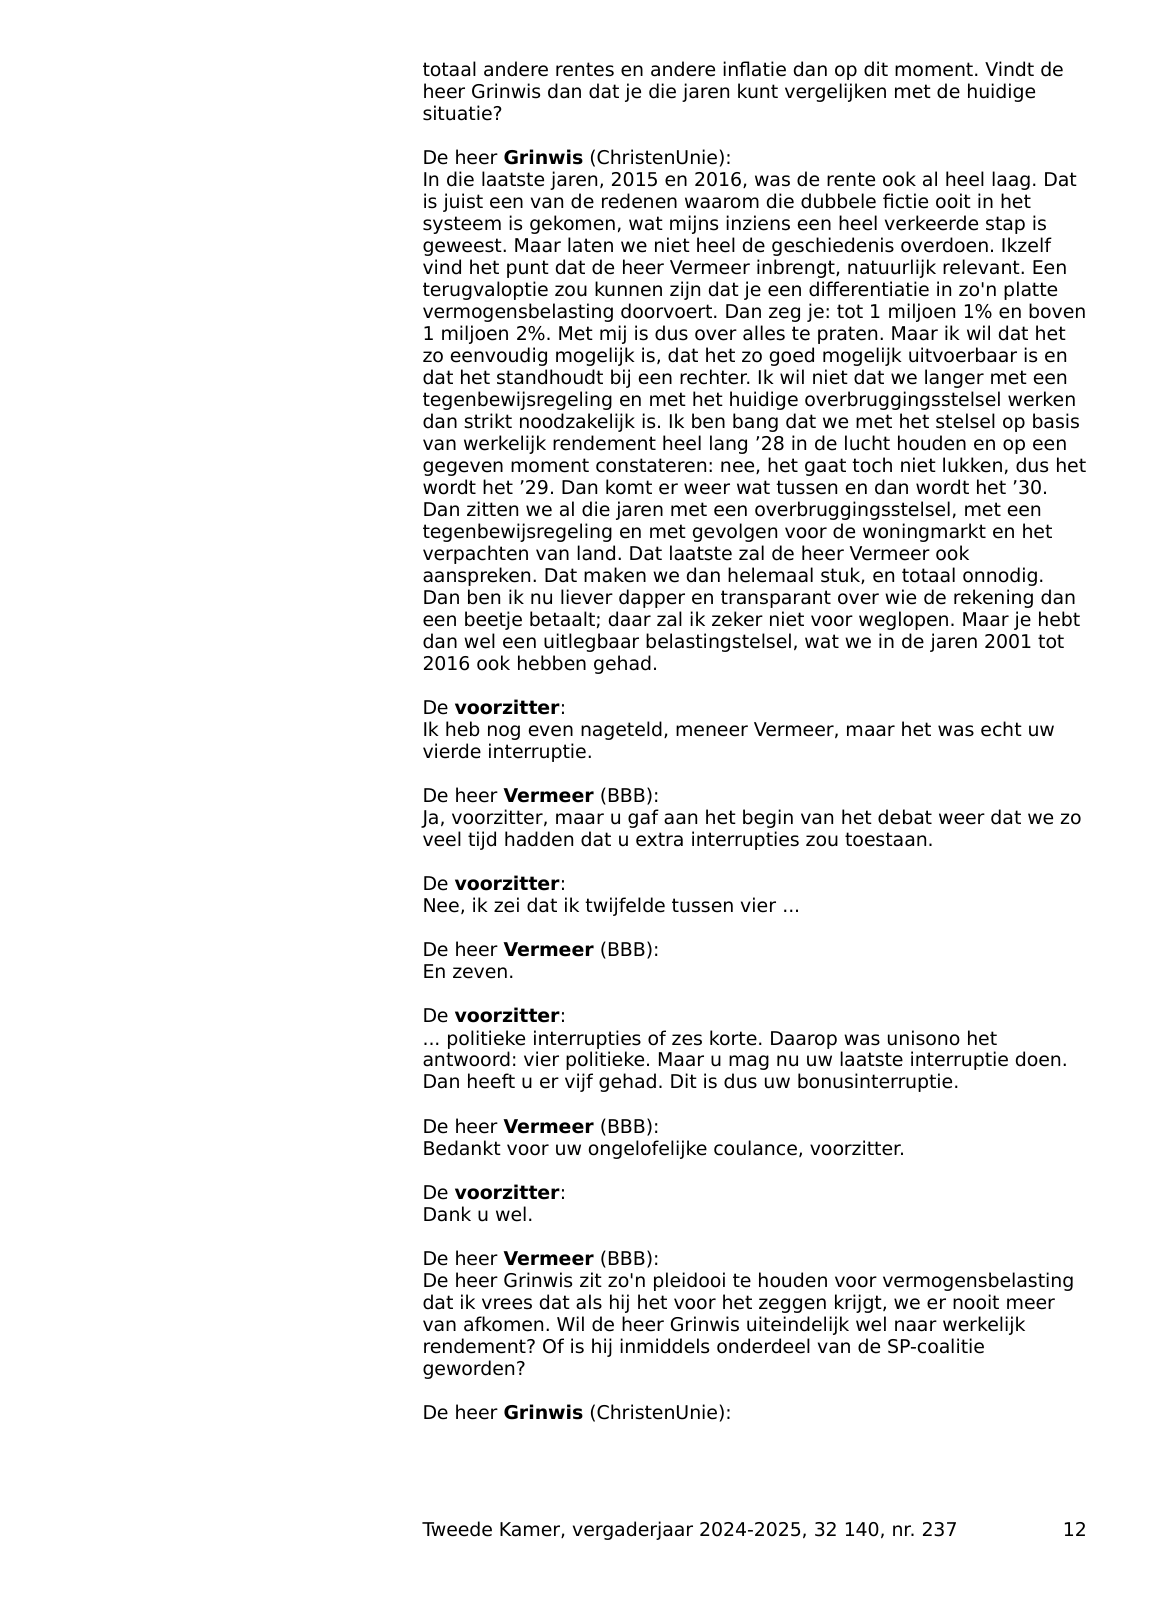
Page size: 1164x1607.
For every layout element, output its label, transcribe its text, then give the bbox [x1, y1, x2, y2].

text Dank u wel. [422, 1204, 1087, 1226]
text De heer Grinwis (ChristenUnie): [422, 1402, 1087, 1424]
text De heer Vermeer (BBB): [422, 785, 1087, 807]
text Nee, ik zei dat ik twijfelde tussen vier ... [422, 895, 1087, 917]
text De voorzitter: [422, 1005, 1087, 1027]
text De voorzitter: [422, 873, 1087, 895]
text De heer Vermeer (BBB): [422, 1116, 1087, 1137]
text In die laatste jaren, 2015 en 2016, was de rente ook al heel laag. Dat is juist een van de redenen waarom die dubbele fictie ooit in het systeem is gekomen, wat mijns inziens een heel verkeerde stap is geweest. Maar laten we niet heel de geschiedenis overdoen. Ikzelf vind het punt dat de heer Vermeer inbrengt, natuurlijk relevant. Een terugvaloptie zou kunnen zijn dat je een differentiatie in zo'n platte vermogensbelasting doorvoert. Dan zeg je: tot 1 miljoen 1% en boven 1 miljoen 2%. Met mij is dus over alles te praten. Maar ik wil dat het zo eenvoudig mogelijk is, dat het zo goed mogelijk uitvoerbaar is en dat het standhoudt bij een rechter. Ik wil niet dat we langer met een tegenbewijsregeling en met het huidige overbruggingsstelsel werken dan strikt noodzakelijk is. Ik ben bang dat we met het stelsel op basis van werkelijk rendement heel lang ’28 in de lucht houden en op een gegeven moment constateren: nee, het gaat toch niet lukken, dus het wordt het ’29. Dan komt er weer wat tussen en dan wordt het ’30. Dan zitten we al die jaren met een overbruggingsstelsel, met een tegenbewijsregeling en met gevolgen voor de woningmarkt en het verpachten van land. Dat laatste zal de heer Vermeer ook aanspreken. Dat maken we dan helemaal stuk, en totaal onnodig. Dan ben ik nu liever dapper en transparant over wie de rekening dan een beetje betaalt; daar zal ik zeker niet voor weglopen. Maar je hebt dan wel een uitlegbaar belastingstelsel, wat we in de jaren 2001 tot 2016 ook hebben gehad. [422, 169, 1087, 675]
text Ja, voorzitter, maar u gaf aan het begin van het debat weer dat we zo veel tijd hadden dat u extra interrupties zou toestaan. [422, 807, 1087, 851]
text En zeven. [422, 961, 1087, 983]
text Bedankt voor uw ongelofelijke coulance, voorzitter. [422, 1137, 1087, 1159]
text De heer Vermeer (BBB): [422, 1248, 1087, 1270]
text ... politieke interrupties of zes korte. Daarop was unisono het antwoord: vier politieke. Maar u mag nu uw laatste interruptie doen. Dan heeft u er vijf gehad. Dit is dus uw bonusinterruptie. [422, 1027, 1087, 1093]
text totaal andere rentes en andere inflatie dan op dit moment. Vindt de heer Grinwis dan dat je die jaren kunt vergelijken met de huidige situatie? [422, 59, 1087, 125]
text De voorzitter: [422, 697, 1087, 719]
text De heer Vermeer (BBB): [422, 939, 1087, 961]
text De heer Grinwis zit zo'n pleidooi te houden voor vermogensbelasting dat ik vrees dat als hij het voor het zeggen krijgt, we er nooit meer van afkomen. Wil de heer Grinwis uiteindelijk wel naar werkelijk rendement? Of is hij inmiddels onderdeel van de SP-coalitie geworden? [422, 1270, 1087, 1380]
text De voorzitter: [422, 1182, 1087, 1204]
text De heer Grinwis (ChristenUnie): [422, 147, 1087, 169]
text Ik heb nog even nageteld, meneer Vermeer, maar het was echt uw vierde interruptie. [422, 719, 1087, 763]
